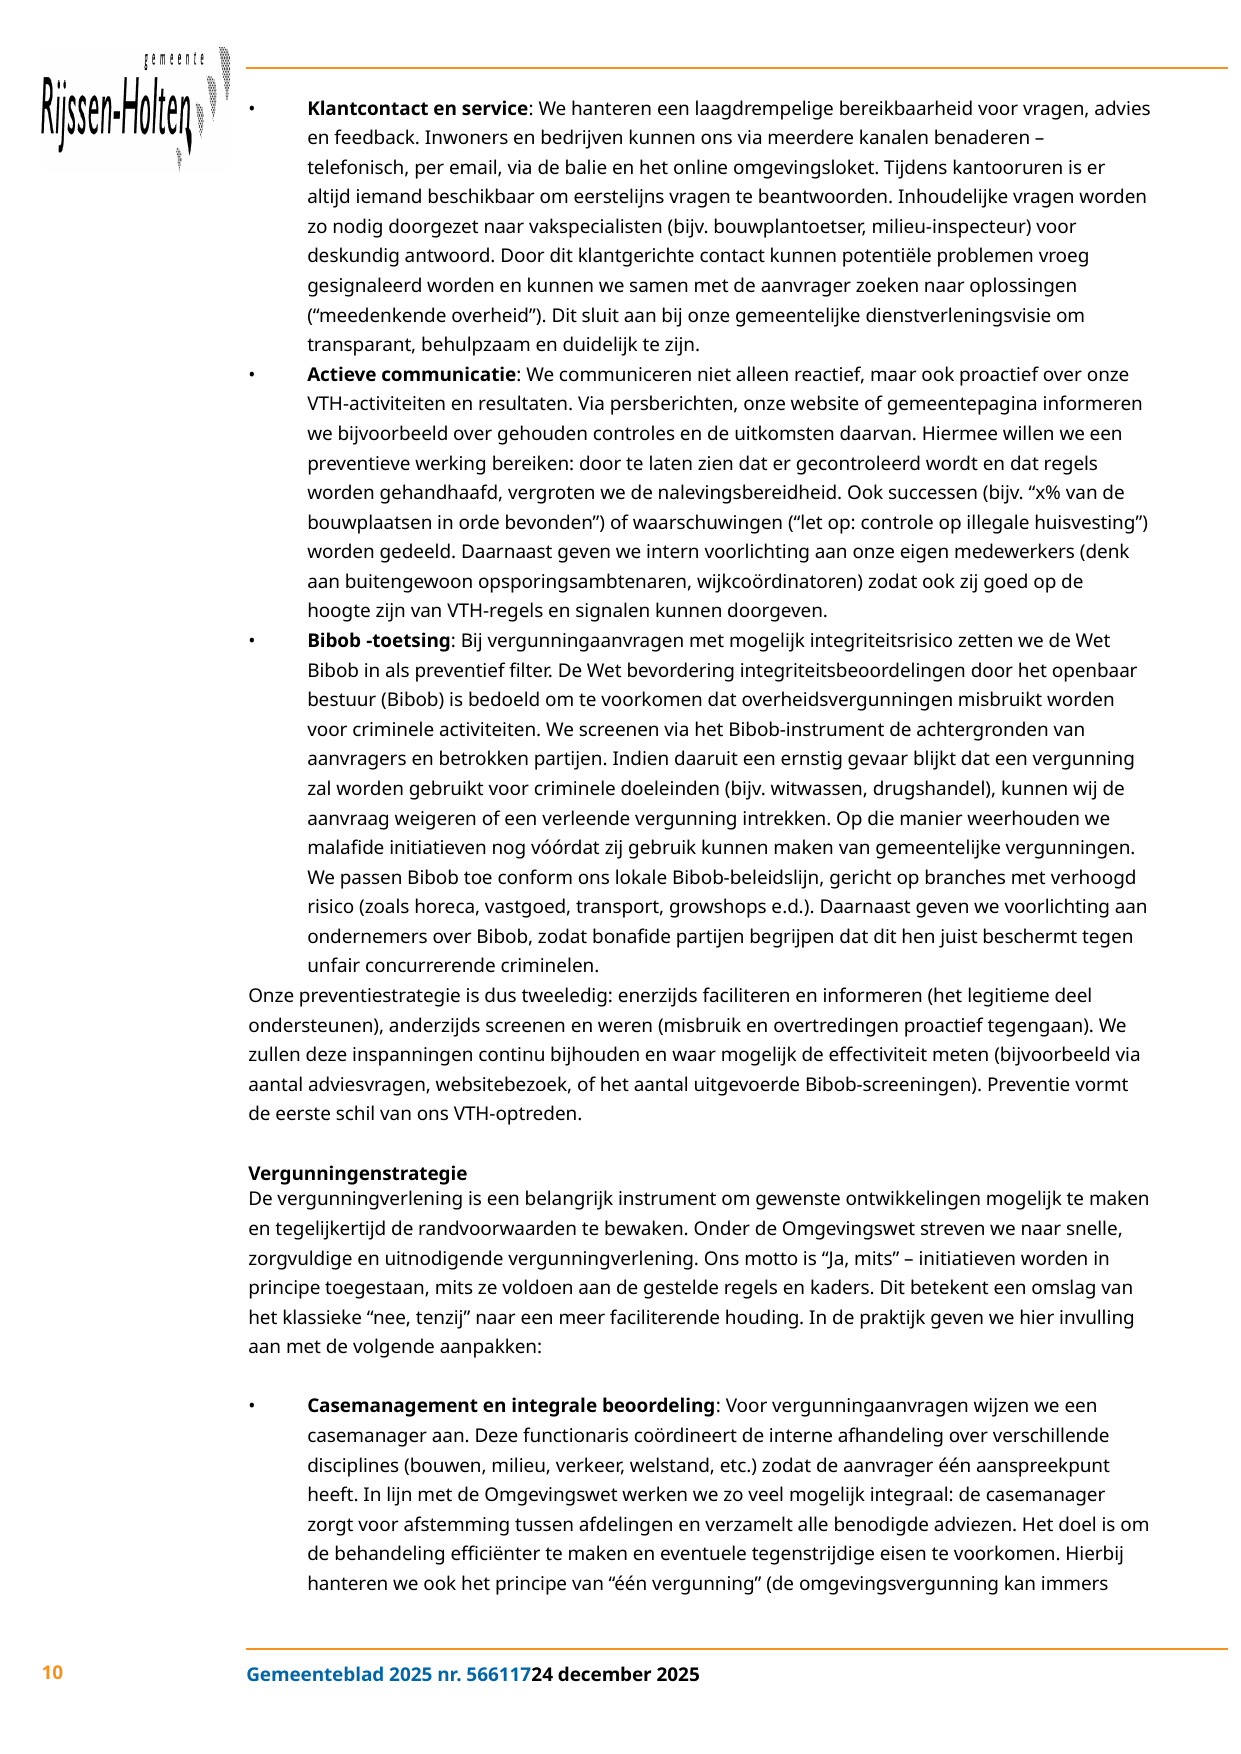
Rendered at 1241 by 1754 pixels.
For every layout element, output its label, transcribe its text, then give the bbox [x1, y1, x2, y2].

list Casemanagement en integrale beoordeling: Voor vergunningaanvragen wijzen we een casemanager aan. Deze functionaris coördineert de interne afhandeling over verschillende disciplines (bouwen, milieu, verkeer, welstand, etc.) zodat de aanvrager één aanspreekpunt heeft. In lijn met de Omgevingswet werken we zo veel mogelijk integraal: de casemanager zorgt voor afstemming tussen afdelingen en verzamelt alle benodigde adviezen. Het doel is om de behandeling efficiënter te maken en eventuele tegenstrijdige eisen te voorkomen. Hierbij hanteren we ook het principe van “één vergunning” (de omgevingsvergunning kan immers [248, 1393, 1152, 1596]
list Klantcontact en service: We hanteren een laagdrempelige bereikbaarheid voor vragen, advies en feedback. Inwoners en bedrijven kunnen ons via meerdere kanalen benaderen – telefonisch, per email, via de balie en het online omgevingsloket. Tijdens kantooruren is er altijd iemand beschikbaar om eerstelijns vragen te beantwoorden. Inhoudelijke vragen worden zo nodig doorgezet naar vakspecialisten (bijv. bouwplantoetser, milieu-inspecteur) voor deskundig antwoord. Door dit klantgerichte contact kunnen potentiële problemen vroeg gesignaleerd worden en kunnen we samen met de aanvrager zoeken naar oplossingen (“meedenkende overheid”). Dit sluit aan bij onze gemeentelijke dienstverleningsvisie om transparant, behulpzaam en duidelijk te zijn. [248, 95, 1152, 357]
text Onze preventiestrategie is dus tweeledig: enerzijds faciliteren en informeren (het legitieme deel ondersteunen), anderzijds screenen en weren (misbruik en overtredingen proactief tegengaan). We zullen deze inspanningen continu bijhouden en waar mogelijk de effectiviteit meten (bijvoorbeeld via aantal adviesvragen, websitebezoek, of het aantal uitgevoerde Bibob-screeningen). Preventie vormt de eerste schil van ons VTH-optreden. [248, 982, 1152, 1126]
picture [41, 47, 231, 172]
list Bibob -toetsing: Bij vergunningaanvragen met mogelijk integriteitsrisico zetten we de Wet Bibob in als preventief filter. De Wet bevordering integriteitsbeoordelingen door het openbaar bestuur (Bibob) is bedoeld om te voorkomen dat overheidsvergunningen misbruikt worden voor criminele activiteiten. We screenen via het Bibob-instrument de achtergronden van aanvragers en betrokken partijen. Indien daaruit een ernstig gevaar blijkt dat een vergunning zal worden gebruikt voor criminele doeleinden (bijv. witwassen, drugshandel), kunnen wij de aanvraag weigeren of een verleende vergunning intrekken. Op die manier weerhouden we malafide initiatieven nog vóórdat zij gebruik kunnen maken van gemeentelijke vergunningen. We passen Bibob toe conform ons lokale Bibob-beleidslijn, gericht op branches met verhoogd risico (zoals horeca, vastgoed, transport, growshops e.d.). Daarnaast geven we voorlichting aan ondernemers over Bibob, zodat bonafide partijen begrijpen dat dit hen juist beschermt tegen unfair concurrerende criminelen. [248, 627, 1152, 978]
text Vergunningenstrategie [248, 1160, 1152, 1186]
list Actieve communicatie: We communiceren niet alleen reactief, maar ook proactief over onze VTH-activiteiten en resultaten. Via persberichten, onze website of gemeentepagina informeren we bijvoorbeeld over gehouden controles en de uitkomsten daarvan. Hiermee willen we een preventieve werking bereiken: door te laten zien dat er gecontroleerd wordt en dat regels worden gehandhaafd, vergroten we de nalevingsbereidheid. Ook successen (bijv. “x% van de bouwplaatsen in orde bevonden”) of waarschuwingen (“let op: controle op illegale huisvesting”) worden gedeeld. Daarnaast geven we intern voorlichting aan onze eigen medewerkers (denk aan buitengewoon opsporingsambtenaren, wijkcoördinatoren) zodat ook zij goed op de hoogte zijn van VTH-regels en signalen kunnen doorgeven. [248, 361, 1152, 623]
text De vergunningverlening is een belangrijk instrument om gewenste ontwikkelingen mogelijk te maken en tegelijkertijd de randvoorwaarden te bewaken. Onder de Omgevingswet streven we naar snelle, zorgvuldige en uitnodigende vergunningverlening. Ons motto is “Ja, mits” – initiatieven worden in principe toegestaan, mits ze voldoen aan de gestelde regels en kaders. Dit betekent een omslag van het klassieke “nee, tenzij” naar een meer faciliterende houding. In de praktijk geven we hier invulling aan met de volgende aanpakken: [248, 1186, 1152, 1359]
